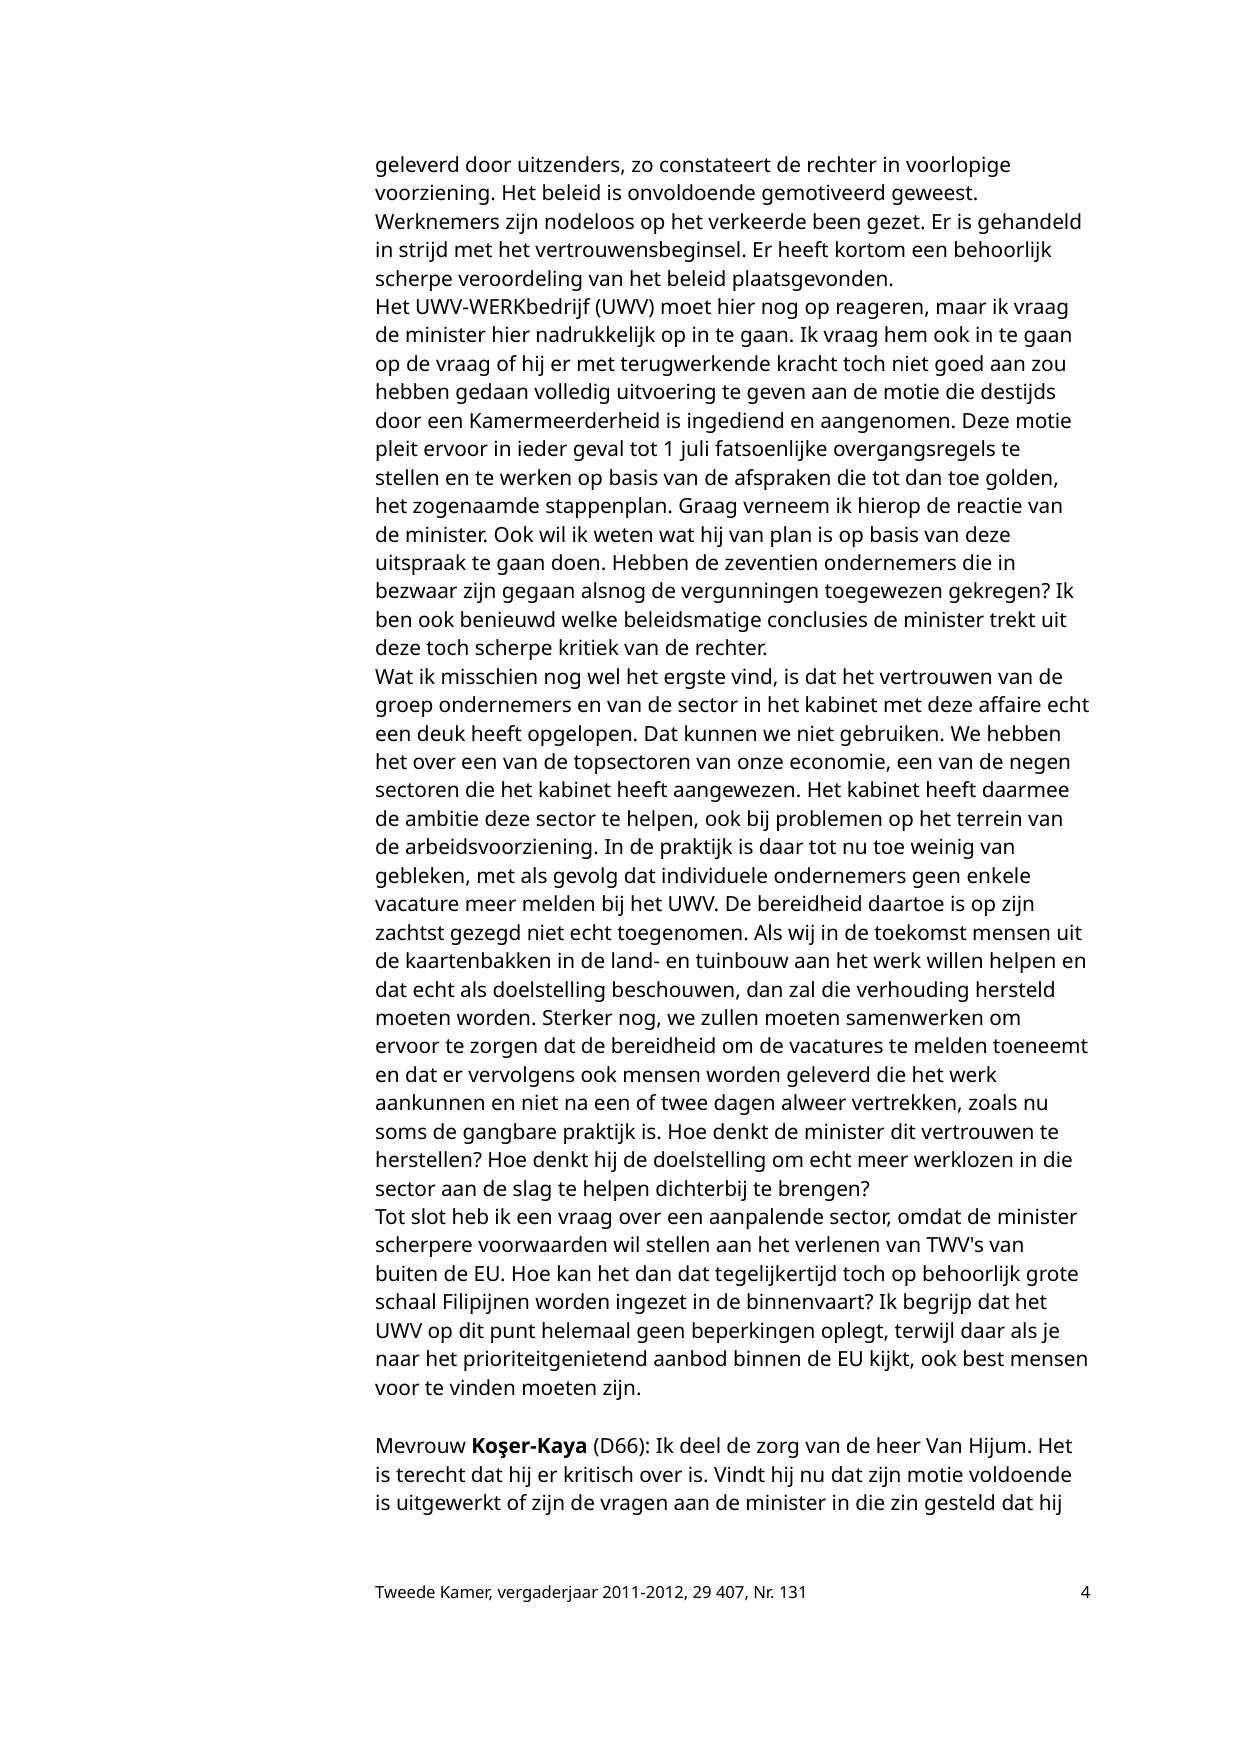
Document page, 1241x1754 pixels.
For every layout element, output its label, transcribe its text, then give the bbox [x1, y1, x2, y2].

text Tot slot heb ik een vraag over een aanpalende sector, omdat de minister scherpere voorwaarden wil stellen aan het verlenen van TWV's van buiten de EU. Hoe kan het dan dat tegelijkertijd toch op behoorlijk grote schaal Filipijnen worden ingezet in de binnenvaart? Ik begrijp dat het UWV op dit punt helemaal geen beperkingen oplegt, terwijl daar als je naar het prioriteitgenietend aanbod binnen de EU kijkt, ook best mensen voor te vinden moeten zijn. [375, 1202, 1090, 1401]
text geleverd door uitzenders, zo constateert de rechter in voorlopige voorziening. Het beleid is onvoldoende gemotiveerd geweest. Werknemers zijn nodeloos op het verkeerde been gezet. Er is gehandeld in strijd met het vertrouwensbeginsel. Er heeft kortom een behoorlijk scherpe veroordeling van het beleid plaatsgevonden. [375, 150, 1090, 292]
text Het UWV-WERKbedrijf (UWV) moet hier nog op reageren, maar ik vraag de minister hier nadrukkelijk op in te gaan. Ik vraag hem ook in te gaan op de vraag of hij er met terugwerkende kracht toch niet goed aan zou hebben gedaan volledig uitvoering te geven aan de motie die destijds door een Kamermeerderheid is ingediend en aangenomen. Deze motie pleit ervoor in ieder geval tot 1 juli fatsoenlijke overgangsregels te stellen en te werken op basis van de afspraken die tot dan toe golden, het zogenaamde stappenplan. Graag verneem ik hierop de reactie van de minister. Ook wil ik weten wat hij van plan is op basis van deze uitspraak te gaan doen. Hebben de zeventien ondernemers die in bezwaar zijn gegaan alsnog de vergunningen toegewezen gekregen? Ik ben ook benieuwd welke beleidsmatige conclusies de minister trekt uit deze toch scherpe kritiek van de rechter. [375, 292, 1090, 662]
text Mevrouw Koşer-Kaya (D66): Ik deel de zorg van de heer Van Hijum. Het is terecht dat hij er kritisch over is. Vindt hij nu dat zijn motie voldoende is uitgewerkt of zijn de vragen aan de minister in die zin gesteld dat hij [375, 1431, 1090, 1517]
text Wat ik misschien nog wel het ergste vind, is dat het vertrouwen van de groep ondernemers en van de sector in het kabinet met deze affaire echt een deuk heeft opgelopen. Dat kunnen we niet gebruiken. We hebben het over een van de topsectoren van onze economie, een van de negen sectoren die het kabinet heeft aangewezen. Het kabinet heeft daarmee de ambitie deze sector te helpen, ook bij problemen op het terrein van de arbeidsvoorziening. In de praktijk is daar tot nu toe weinig van gebleken, met als gevolg dat individuele ondernemers geen enkele vacature meer melden bij het UWV. De bereidheid daartoe is op zijn zachtst gezegd niet echt toegenomen. Als wij in de toekomst mensen uit de kaartenbakken in de land- en tuinbouw aan het werk willen helpen en dat echt als doelstelling beschouwen, dan zal die verhouding hersteld moeten worden. Sterker nog, we zullen moeten samenwerken om ervoor te zorgen dat de bereidheid om de vacatures te melden toeneemt en dat er vervolgens ook mensen worden geleverd die het werk aankunnen en niet na een of twee dagen alweer vertrekken, zoals nu soms de gangbare praktijk is. Hoe denkt de minister dit vertrouwen te herstellen? Hoe denkt hij de doelstelling om echt meer werklozen in die sector aan de slag te helpen dichterbij te brengen? [375, 662, 1090, 1202]
